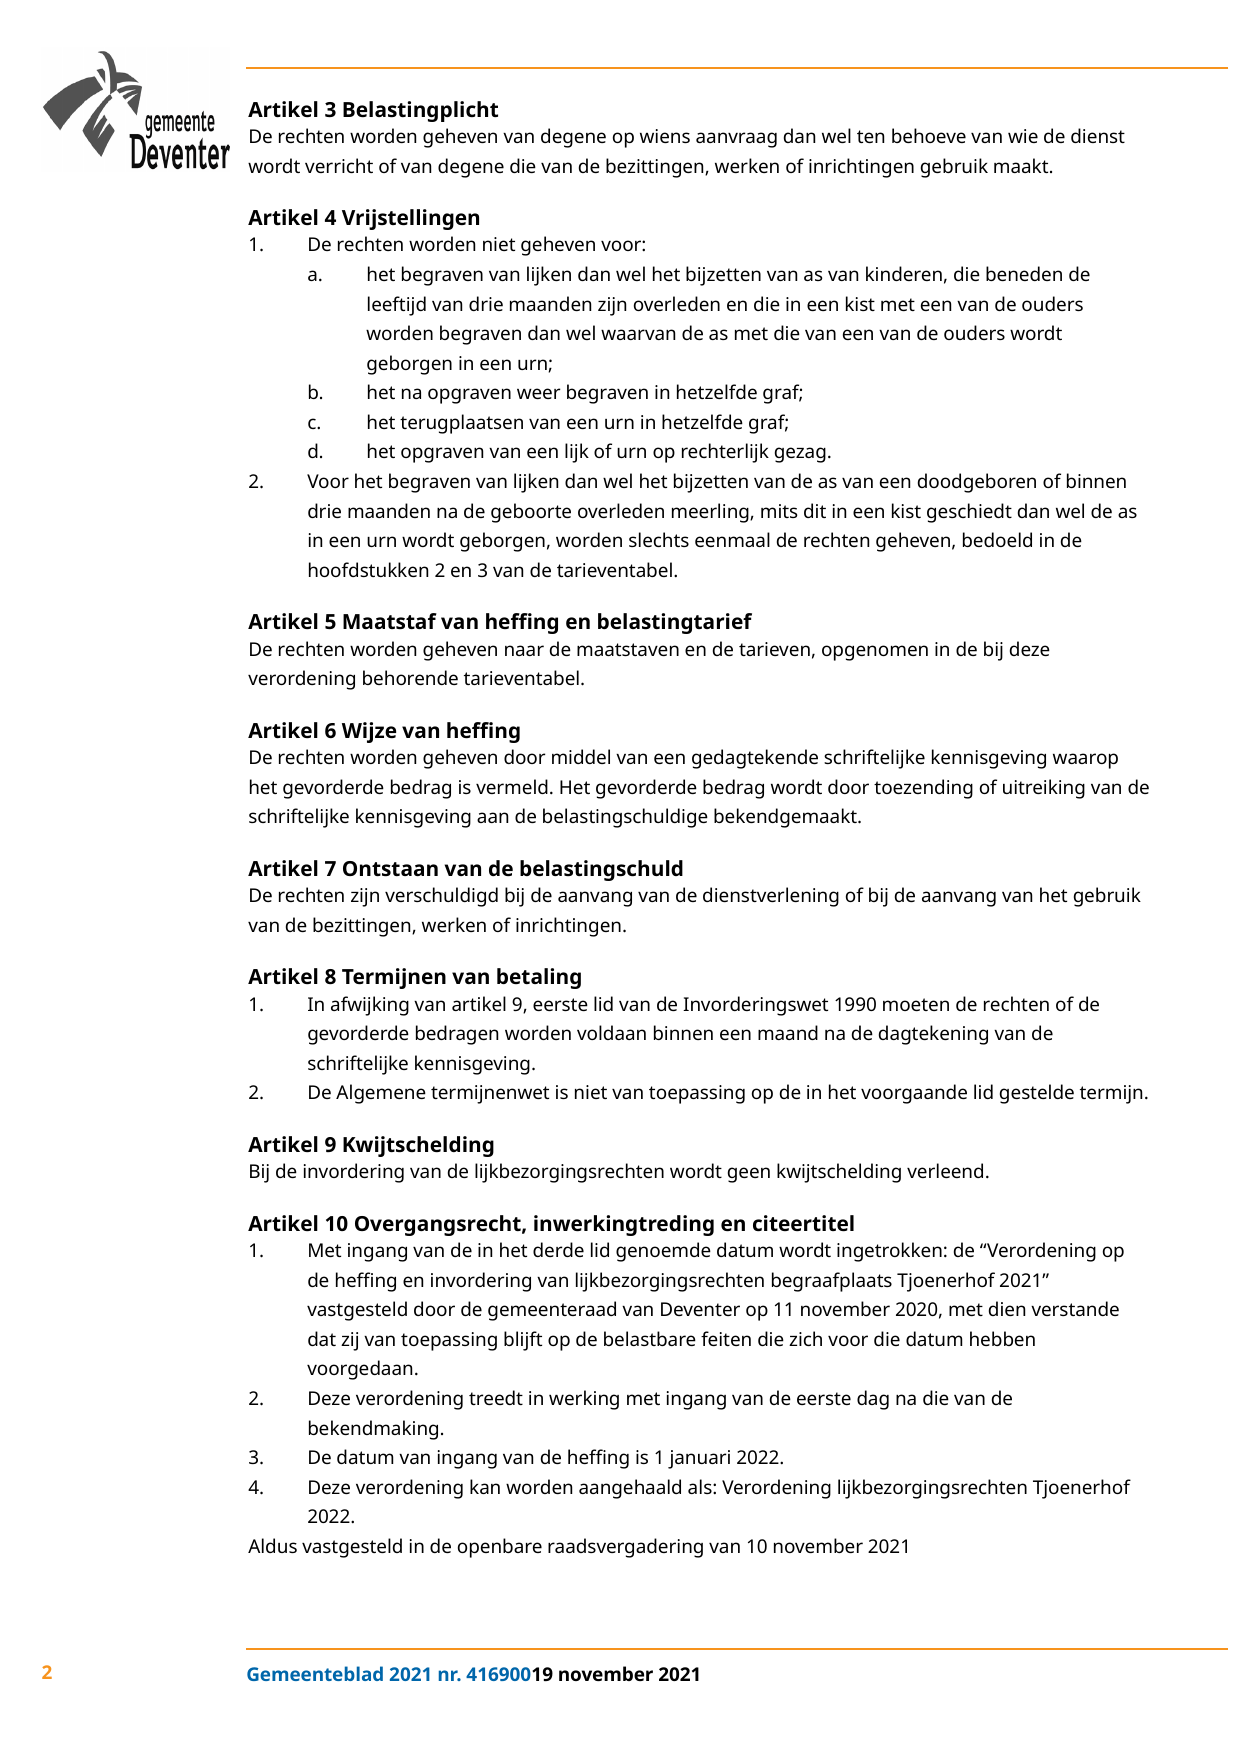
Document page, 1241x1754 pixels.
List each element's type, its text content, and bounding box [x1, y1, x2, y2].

text Artikel 3 Belastingplicht [248, 95, 1152, 123]
list De datum van ingang van de heffing is 1 januari 2022. [248, 1444, 1152, 1470]
list het terugplaatsen van een urn in hetzelfde graf; [307, 409, 1152, 435]
text Artikel 8 Termijnen van betaling [248, 962, 1152, 991]
text Artikel 10 Overgangsrecht, inwerkingtreding en citeertitel [248, 1209, 1152, 1237]
list Voor het begraven van lijken dan wel het bijzetten van de as van een doodgeboren of binnen drie maanden na de geboorte overleden meerling, mits dit in een kist geschiedt dan wel de as in een urn wordt geborgen, worden slechts eenmaal de rechten geheven, bedoeld in de hoofdstukken 2 en 3 van de tarieventabel. [248, 468, 1152, 583]
text De rechten zijn verschuldigd bij de aanvang van de dienstverlening of bij de aanvang van het gebruik van de bezittingen, werken of inrichtingen. [248, 882, 1152, 938]
list In afwijking van artikel 9, eerste lid van de Invorderingswet 1990 moeten de rechten of de gevorderde bedragen worden voldaan binnen een maand na de dagtekening van de schriftelijke kennisgeving. [248, 991, 1152, 1076]
list het opgraven van een lijk of urn op rechterlijk gezag. [307, 439, 1152, 464]
text De rechten worden geheven naar de maatstaven en de tarieven, opgenomen in de bij deze verordening behorende tarieventabel. [248, 636, 1152, 691]
text Artikel 6 Wijze van heffing [248, 716, 1152, 744]
text Artikel 5 Maatstaf van heffing en belastingtarief [248, 607, 1152, 636]
list het na opgraven weer begraven in hetzelfde graf; [307, 379, 1152, 405]
text Aldus vastgesteld in de openbare raadsvergadering van 10 november 2021 [248, 1533, 1152, 1559]
text Bij de invordering van de lijkbezorgingsrechten wordt geen kwijtschelding verleend. [248, 1158, 1152, 1184]
list De Algemene termijnenwet is niet van toepassing op de in het voorgaande lid gestelde termijn. [248, 1079, 1152, 1105]
picture [41, 47, 231, 172]
list het begraven van lijken dan wel het bijzetten van as van kinderen, die beneden de leeftijd van drie maanden zijn overleden en die in een kist met een van de ouders worden begraven dan wel waarvan de as met die van een van de ouders wordt geborgen in een urn; [307, 261, 1152, 376]
text Artikel 4 Vrijstellingen [248, 203, 1152, 232]
list Deze verordening kan worden aangehaald als: Verordening lijkbezorgingsrechten Tjoenerhof 2022. [248, 1474, 1152, 1529]
list De rechten worden niet geheven voor: [248, 232, 1152, 257]
text De rechten worden geheven door middel van een gedagtekende schriftelijke kennisgeving waarop het gevorderde bedrag is vermeld. Het gevorderde bedrag wordt door toezending of uitreiking van de schriftelijke kennisgeving aan de belastingschuldige bekendgemaakt. [248, 744, 1152, 829]
list Met ingang van de in het derde lid genoemde datum wordt ingetrokken: de “Verordening op de heffing en invordering van lijkbezorgingsrechten begraafplaats Tjoenerhof 2021” vastgesteld door de gemeenteraad van Deventer op 11 november 2020, met dien verstande dat zij van toepassing blijft op de belastbare feiten die zich voor die datum hebben voorgedaan. [248, 1237, 1152, 1381]
text Artikel 9 Kwijtschelding [248, 1130, 1152, 1158]
text Artikel 7 Ontstaan van de belastingschuld [248, 854, 1152, 882]
text De rechten worden geheven van degene op wiens aanvraag dan wel ten behoeve van wie de dienst wordt verricht of van degene die van de bezittingen, werken of inrichtingen gebruik maakt. [248, 123, 1152, 178]
list Deze verordening treedt in werking met ingang van de eerste dag na die van de bekendmaking. [248, 1385, 1152, 1441]
